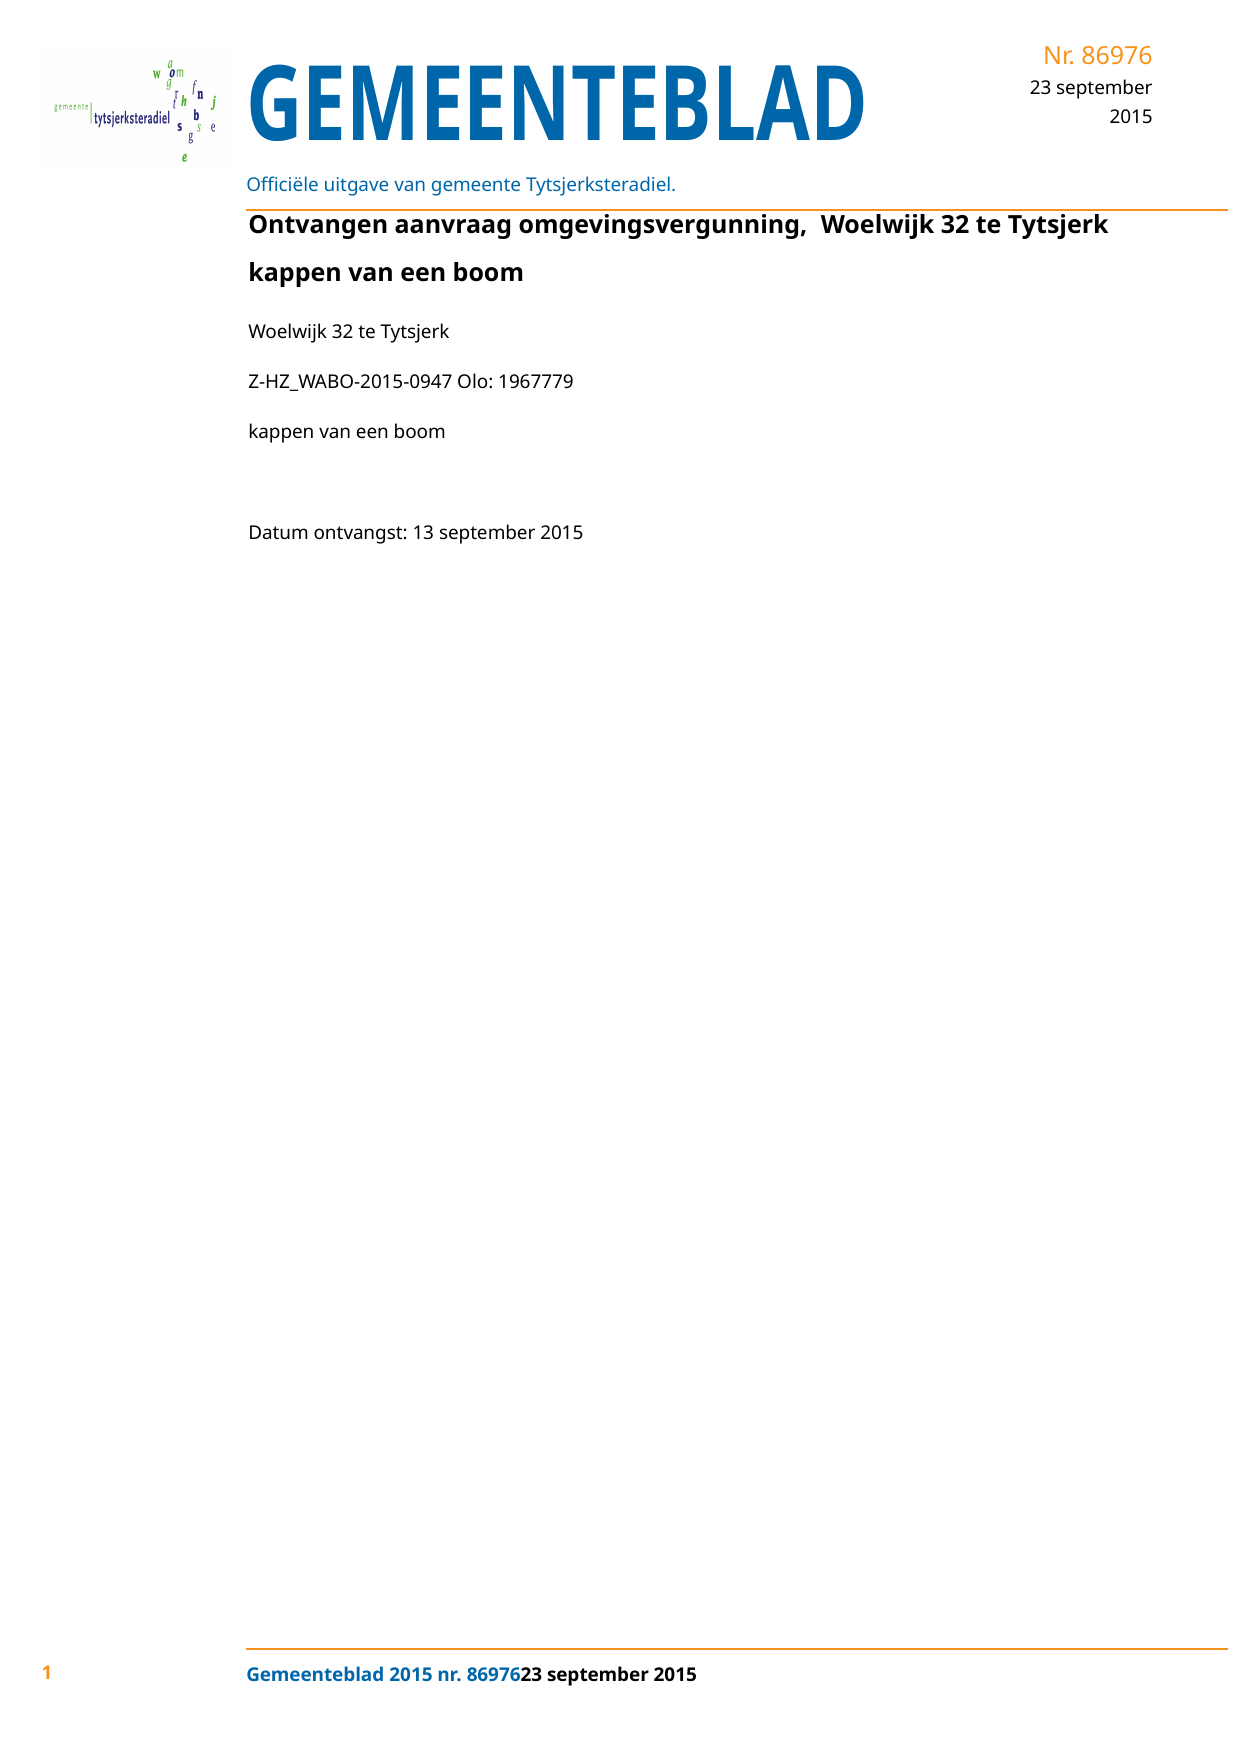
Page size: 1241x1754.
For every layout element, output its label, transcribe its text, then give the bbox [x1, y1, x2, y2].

text kappen van een boom [248, 419, 1152, 444]
text Datum ontvangst: 13 september 2015 [248, 519, 1152, 545]
text Z-HZ_WABO-2015-0947 Olo: 1967779 [248, 368, 1152, 394]
picture [41, 47, 231, 172]
text Ontvangen aanvraag omgevingsvergunning, Woelwijk 32 te Tytsjerk kappen van een boom [248, 211, 1152, 288]
text Woelwijk 32 te Tytsjerk [248, 318, 1152, 344]
